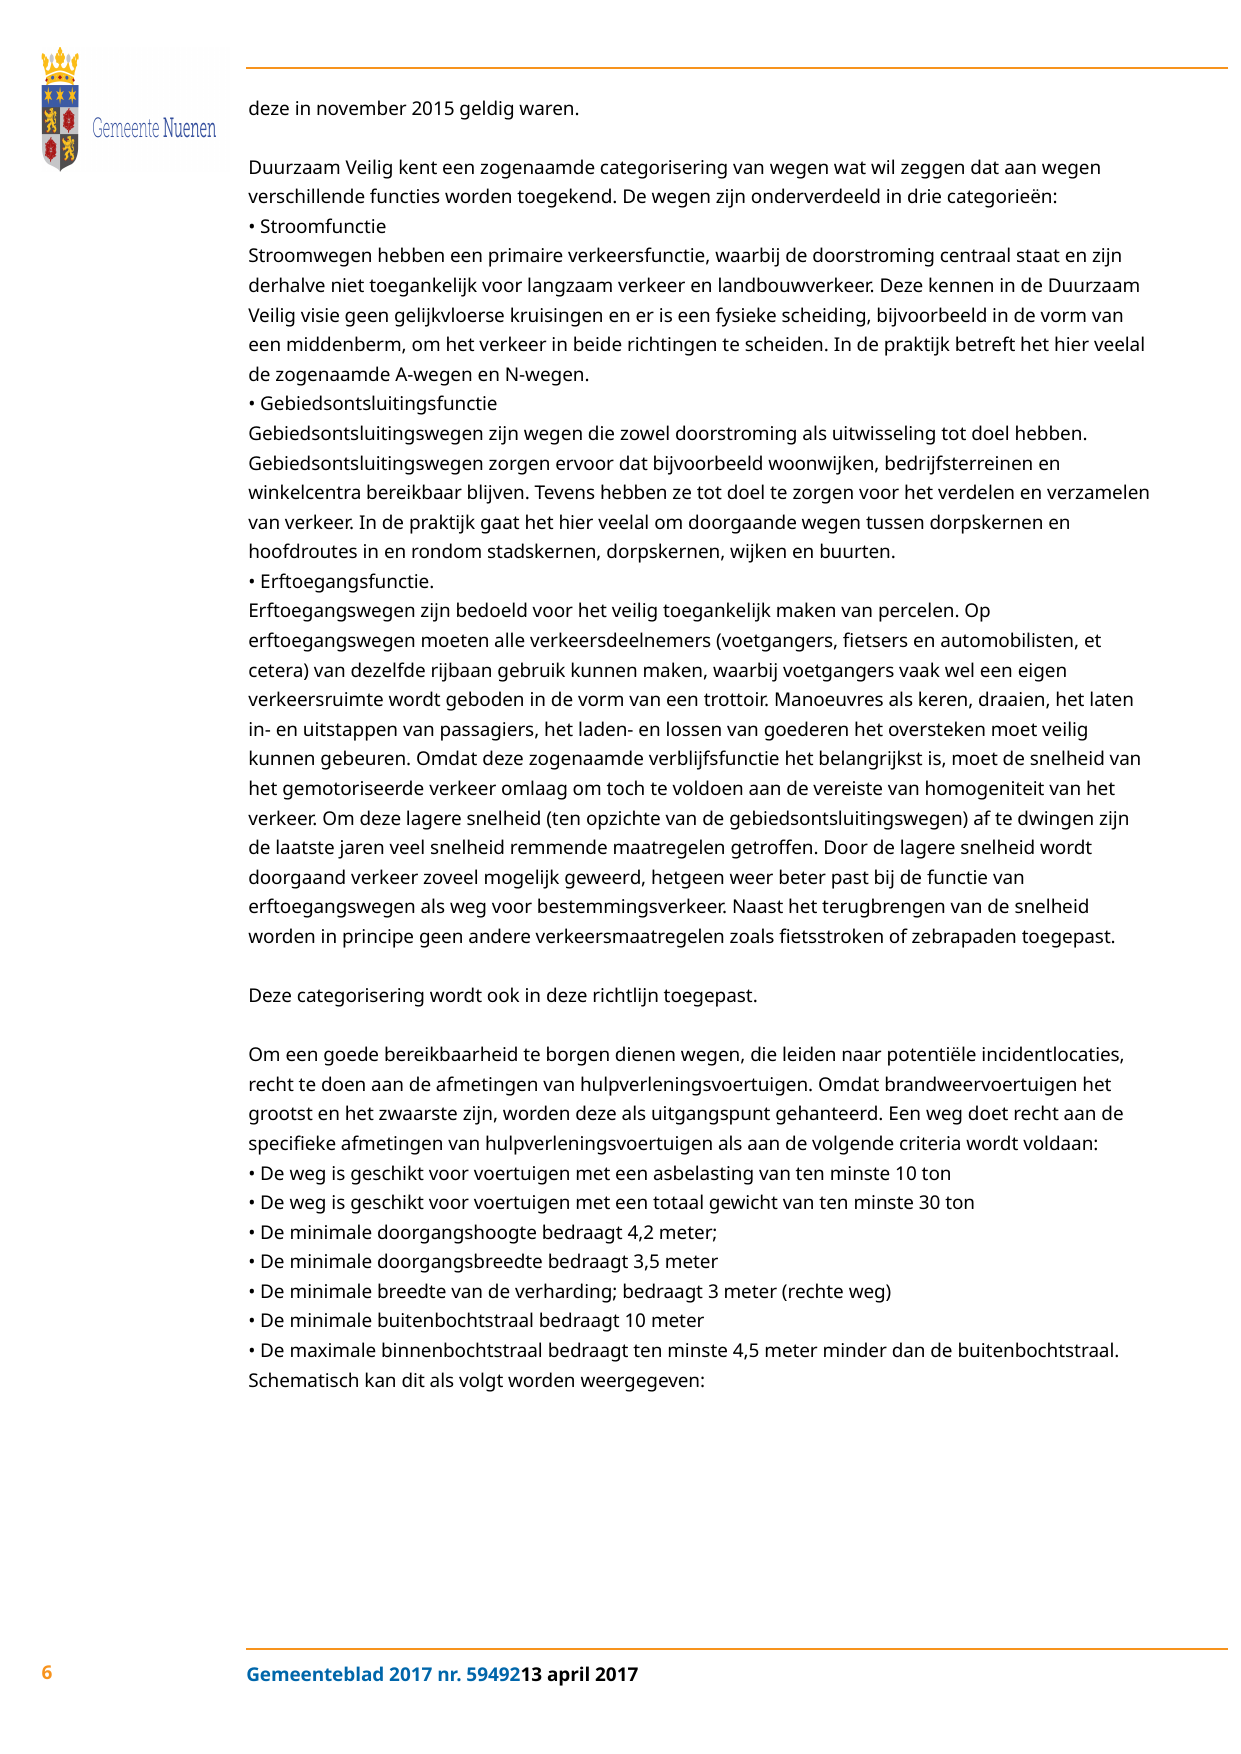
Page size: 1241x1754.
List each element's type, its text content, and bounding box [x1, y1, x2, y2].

text • De minimale doorgangsbreedte bedraagt 3,5 meter [248, 1248, 1152, 1274]
picture [41, 47, 231, 172]
text Stroomwegen hebben een primaire verkeersfunctie, waarbij de doorstroming centraal staat en zijn derhalve niet toegankelijk voor langzaam verkeer en landbouwverkeer. Deze kennen in de Duurzaam Veilig visie geen gelijkvloerse kruisingen en er is een fysieke scheiding, bijvoorbeeld in de vorm van een middenberm, om het verkeer in beide richtingen te scheiden. In de praktijk betreft het hier veelal de zogenaamde A-wegen en N-wegen. [248, 243, 1152, 387]
text • De weg is geschikt voor voertuigen met een asbelasting van ten minste 10 ton [248, 1160, 1152, 1186]
text • Stroomfunctie [248, 213, 1152, 239]
text Schematisch kan dit als volgt worden weergegeven: [248, 1367, 1152, 1393]
text Gebiedsontsluitingswegen zijn wegen die zowel doorstroming als uitwisseling tot doel hebben. Gebiedsontsluitingswegen zorgen ervoor dat bijvoorbeeld woonwijken, bedrijfsterreinen en winkelcentra bereikbaar blijven. Tevens hebben ze tot doel te zorgen voor het verdelen en verzamelen van verkeer. In de praktijk gaat het hier veelal om doorgaande wegen tussen dorpskernen en hoofdroutes in en rondom stadskernen, dorpskernen, wijken en buurten. [248, 420, 1152, 564]
text Erftoegangswegen zijn bedoeld voor het veilig toegankelijk maken van percelen. Op erftoegangswegen moeten alle verkeersdeelnemers (voetgangers, fietsers en automobilisten, et cetera) van dezelfde rijbaan gebruik kunnen maken, waarbij voetgangers vaak wel een eigen verkeersruimte wordt geboden in de vorm van een trottoir. Manoeuvres als keren, draaien, het laten in- en uitstappen van passagiers, het laden- en lossen van goederen het oversteken moet veilig kunnen gebeuren. Omdat deze zogenaamde verblijfsfunctie het belangrijkst is, moet de snelheid van het gemotoriseerde verkeer omlaag om toch te voldoen aan de vereiste van homogeniteit van het verkeer. Om deze lagere snelheid (ten opzichte van de gebiedsontsluitingswegen) af te dwingen zijn de laatste jaren veel snelheid remmende maatregelen getroffen. Door de lagere snelheid wordt doorgaand verkeer zoveel mogelijk geweerd, hetgeen weer beter past bij de functie van erftoegangswegen als weg voor bestemmingsverkeer. Naast het terugbrengen van de snelheid worden in principe geen andere verkeersmaatregelen zoals fietsstroken of zebrapaden toegepast. [248, 598, 1152, 949]
text • De weg is geschikt voor voertuigen met een totaal gewicht van ten minste 30 ton [248, 1189, 1152, 1215]
text • Erftoegangsfunctie. [248, 568, 1152, 594]
text • De minimale doorgangshoogte bedraagt 4,2 meter; [248, 1219, 1152, 1245]
text • De minimale buitenbochtstraal bedraagt 10 meter [248, 1308, 1152, 1333]
text • De maximale binnenbochtstraal bedraagt ten minste 4,5 meter minder dan de buitenbochtstraal. [248, 1337, 1152, 1363]
text deze in november 2015 geldig waren. [248, 95, 1152, 121]
text • De minimale breedte van de verharding; bedraagt 3 meter (rechte weg) [248, 1278, 1152, 1304]
text Om een goede bereikbaarheid te borgen dienen wegen, die leiden naar potentiële incidentlocaties, recht te doen aan de afmetingen van hulpverleningsvoertuigen. Omdat brandweervoertuigen het grootst en het zwaarste zijn, worden deze als uitgangspunt gehanteerd. Een weg doet recht aan de specifieke afmetingen van hulpverleningsvoertuigen als aan de volgende criteria wordt voldaan: [248, 1041, 1152, 1156]
text • Gebiedsontsluitingsfunctie [248, 391, 1152, 416]
text Deze categorisering wordt ook in deze richtlijn toegepast. [248, 982, 1152, 1008]
text Duurzaam Veilig kent een zogenaamde categorisering van wegen wat wil zeggen dat aan wegen verschillende functies worden toegekend. De wegen zijn onderverdeeld in drie categorieën: [248, 154, 1152, 209]
